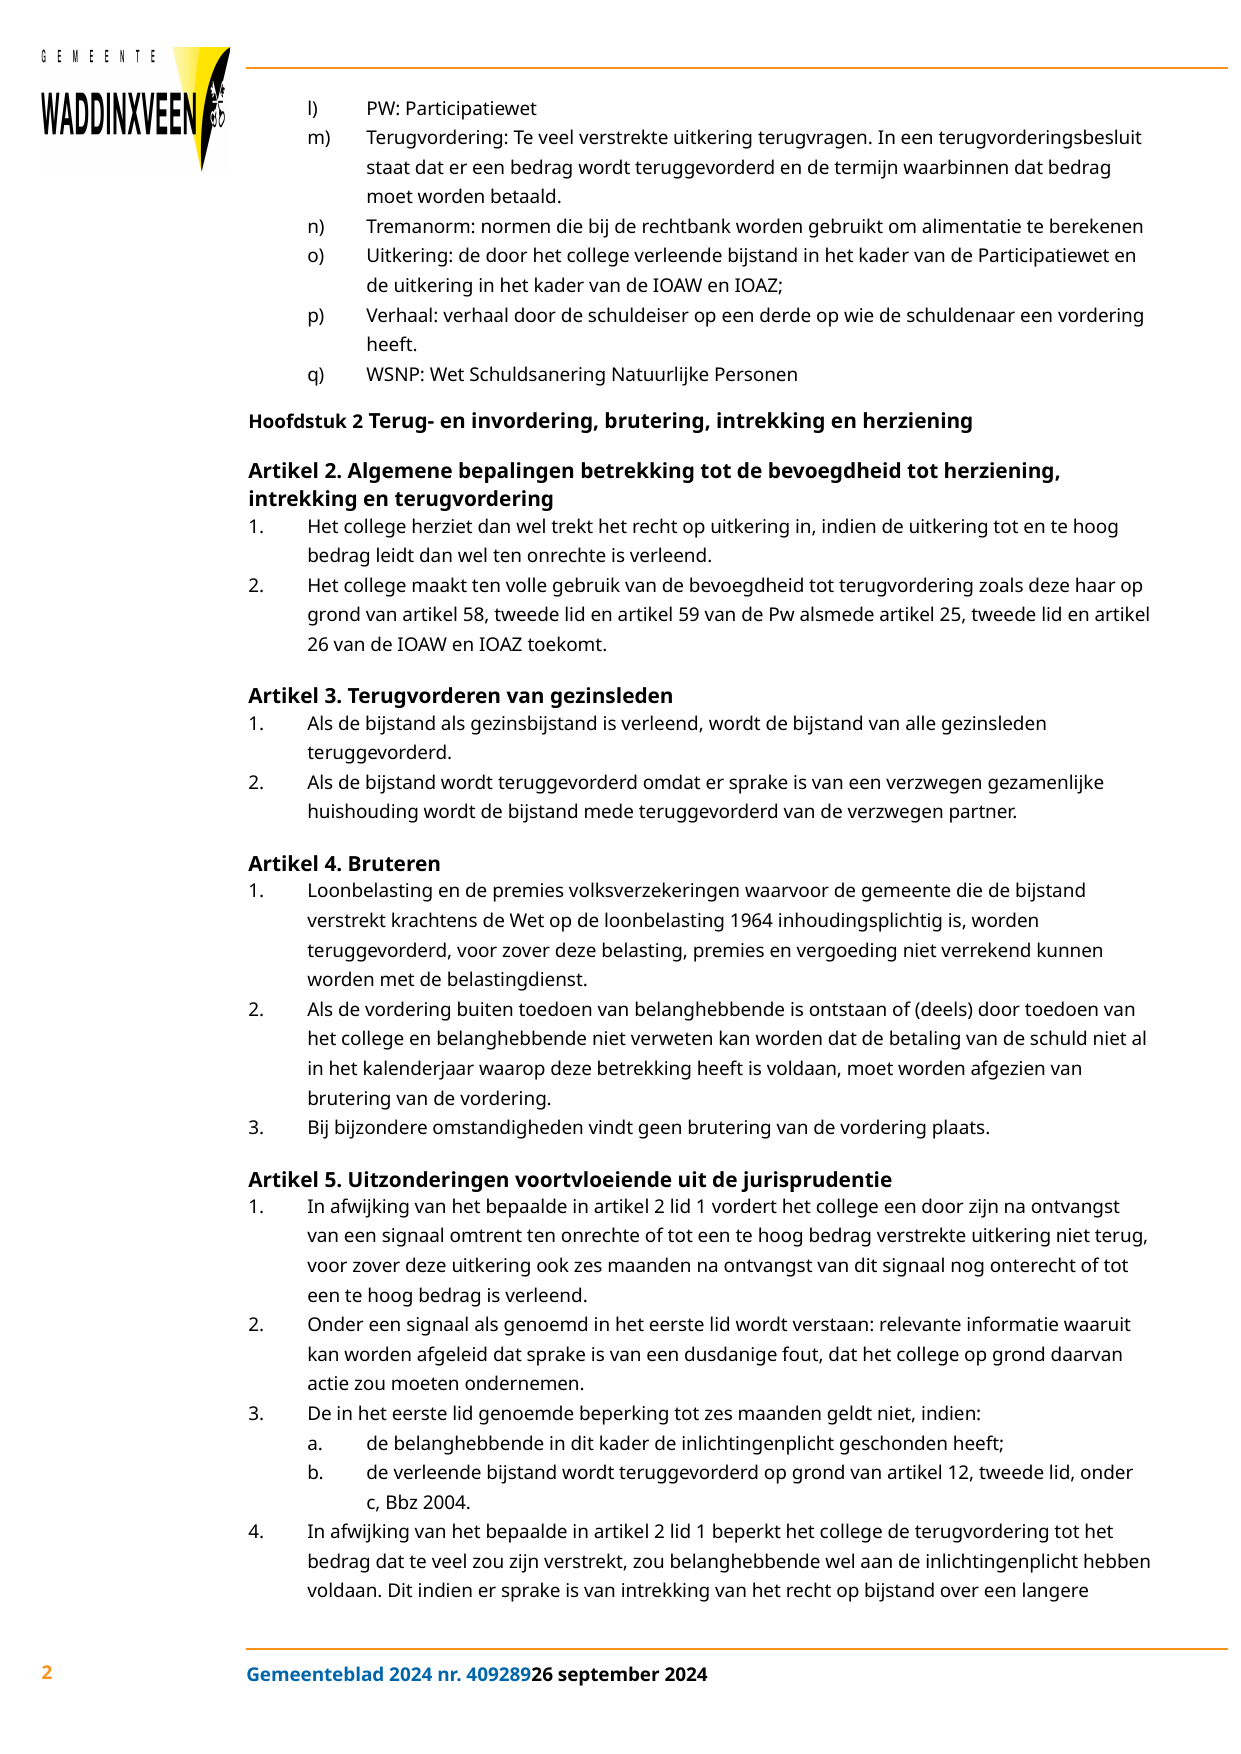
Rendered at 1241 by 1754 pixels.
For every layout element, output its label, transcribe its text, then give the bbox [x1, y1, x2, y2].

list In afwijking van het bepaalde in artikel 2 lid 1 vordert het college een door zijn na ontvangst van een signaal omtrent ten onrechte of tot een te hoog bedrag verstrekte uitkering niet terug, voor zover deze uitkering ook zes maanden na ontvangst van dit signaal nog onterecht of tot een te hoog bedrag is verleend. [248, 1193, 1152, 1308]
text Artikel 5. Uitzonderingen voortvloeiende uit de jurisprudentie [248, 1165, 1152, 1193]
text Artikel 2. Algemene bepalingen betrekking tot de bevoegdheid tot herziening, intrekking en terugvordering [248, 456, 1152, 513]
list de verleende bijstand wordt teruggevorderd op grond van artikel 12, tweede lid, onder c, Bbz 2004. [307, 1459, 1152, 1515]
list Het college herziet dan wel trekt het recht op uitkering in, indien de uitkering tot en te hoog bedrag leidt dan wel ten onrechte is verleend. [248, 513, 1152, 568]
list de belanghebbende in dit kader de inlichtingenplicht geschonden heeft; [307, 1430, 1152, 1456]
list In afwijking van het bepaalde in artikel 2 lid 1 beperkt het college de terugvordering tot het bedrag dat te veel zou zijn verstrekt, zou belanghebbende wel aan de inlichtingenplicht hebben voldaan. Dit indien er sprake is van intrekking van het recht op bijstand over een langere [248, 1518, 1152, 1603]
text Hoofdstuk 2 Terug- en invordering, brutering, intrekking en herziening [248, 407, 1152, 435]
list Het college maakt ten volle gebruik van de bevoegdheid tot terugvordering zoals deze haar op grond van artikel 58, tweede lid en artikel 59 van de Pw alsmede artikel 25, tweede lid en artikel 26 van de IOAW en IOAZ toekomt. [248, 572, 1152, 657]
list Als de bijstand als gezinsbijstand is verleend, wordt de bijstand van alle gezinsleden teruggevorderd. [248, 710, 1152, 765]
list De in het eerste lid genoemde beperking tot zes maanden geldt niet, indien: [248, 1400, 1152, 1426]
list Tremanorm: normen die bij de rechtbank worden gebruikt om alimentatie te berekenen [307, 213, 1152, 239]
list Verhaal: verhaal door de schuldeiser op een derde op wie de schuldenaar een vordering heeft. [307, 302, 1152, 357]
list Terugvordering: Te veel verstrekte uitkering terugvragen. In een terugvorderingsbesluit staat dat er een bedrag wordt teruggevorderd en de termijn waarbinnen dat bedrag moet worden betaald. [307, 124, 1152, 209]
list Uitkering: de door het college verleende bijstand in het kader van de Participatiewet en de uitkering in het kader van de IOAW en IOAZ; [307, 243, 1152, 298]
list WSNP: Wet Schuldsanering Natuurlijke Personen [307, 361, 1152, 387]
picture [41, 47, 231, 172]
list Loonbelasting en de premies volksverzekeringen waarvoor de gemeente die de bijstand verstrekt krachtens de Wet op de loonbelasting 1964 inhoudingsplichtig is, worden teruggevorderd, voor zover deze belasting, premies en vergoeding niet verrekend kunnen worden met de belastingdienst. [248, 878, 1152, 992]
list Als de vordering buiten toedoen van belanghebbende is ontstaan of (deels) door toedoen van het college en belanghebbende niet verweten kan worden dat de betaling van de schuld niet al in het kalenderjaar waarop deze betrekking heeft is voldaan, moet worden afgezien van brutering van de vordering. [248, 996, 1152, 1110]
list Bij bijzondere omstandigheden vindt geen brutering van de vordering plaats. [248, 1114, 1152, 1140]
text Artikel 3. Terugvorderen van gezinsleden [248, 682, 1152, 710]
list PW: Participatiewet [307, 95, 1152, 121]
list Als de bijstand wordt teruggevorderd omdat er sprake is van een verzwegen gezamenlijke huishouding wordt de bijstand mede teruggevorderd van de verzwegen partner. [248, 769, 1152, 824]
list Onder een signaal als genoemd in het eerste lid wordt verstaan: relevante informatie waaruit kan worden afgeleid dat sprake is van een dusdanige fout, dat het college op grond daarvan actie zou moeten ondernemen. [248, 1311, 1152, 1396]
text Artikel 4. Bruteren [248, 849, 1152, 878]
